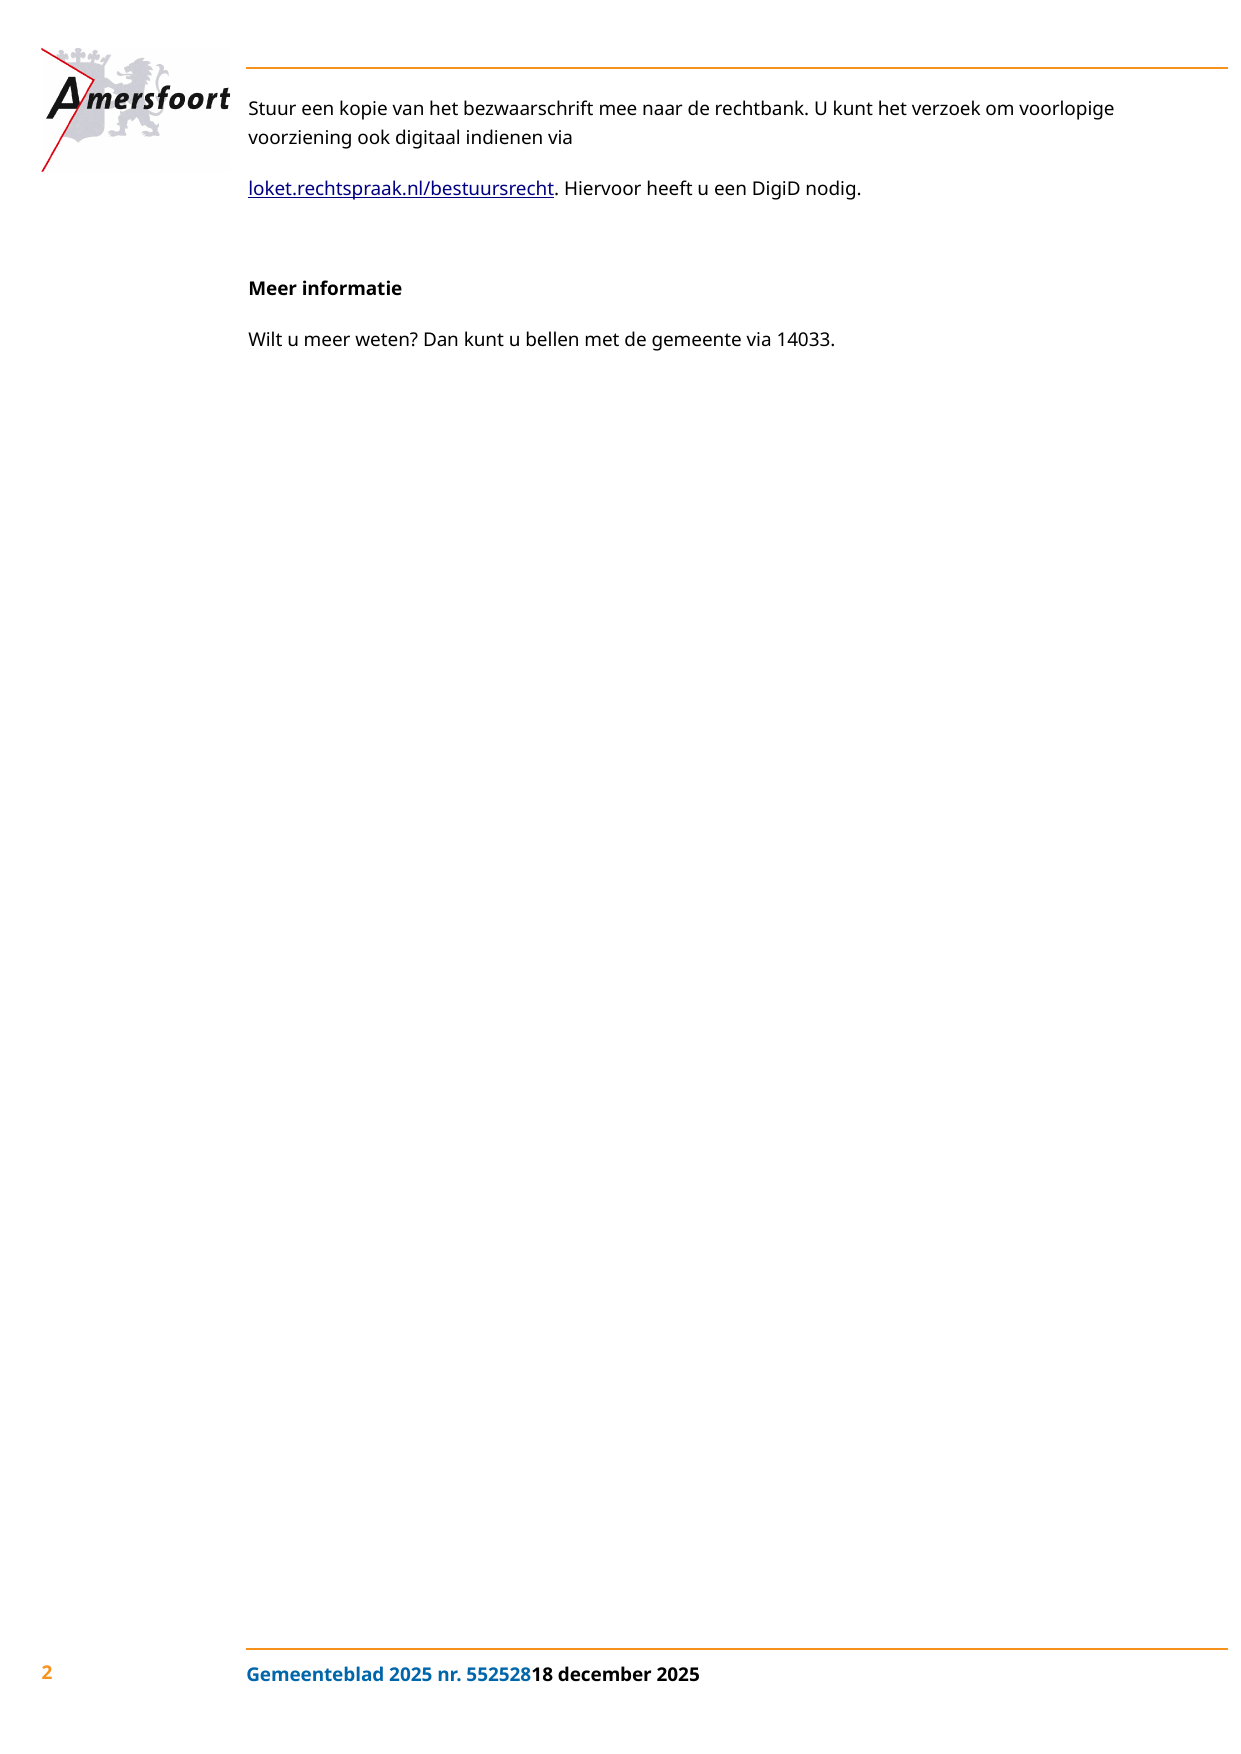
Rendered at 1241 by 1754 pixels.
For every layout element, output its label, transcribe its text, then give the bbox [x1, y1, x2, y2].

text Wilt u meer weten? Dan kunt u bellen met de gemeente via 14033. [248, 326, 1152, 352]
text Stuur een kopie van het bezwaarschrift mee naar de rechtbank. U kunt het verzoek om voorlopige voorziening ook digitaal indienen via [248, 95, 1152, 150]
picture [41, 47, 231, 172]
text Meer informatie [248, 276, 1152, 301]
text loket.rechtspraak.nl/bestuursrecht. Hiervoor heeft u een DigiD nodig. [248, 175, 1152, 201]
